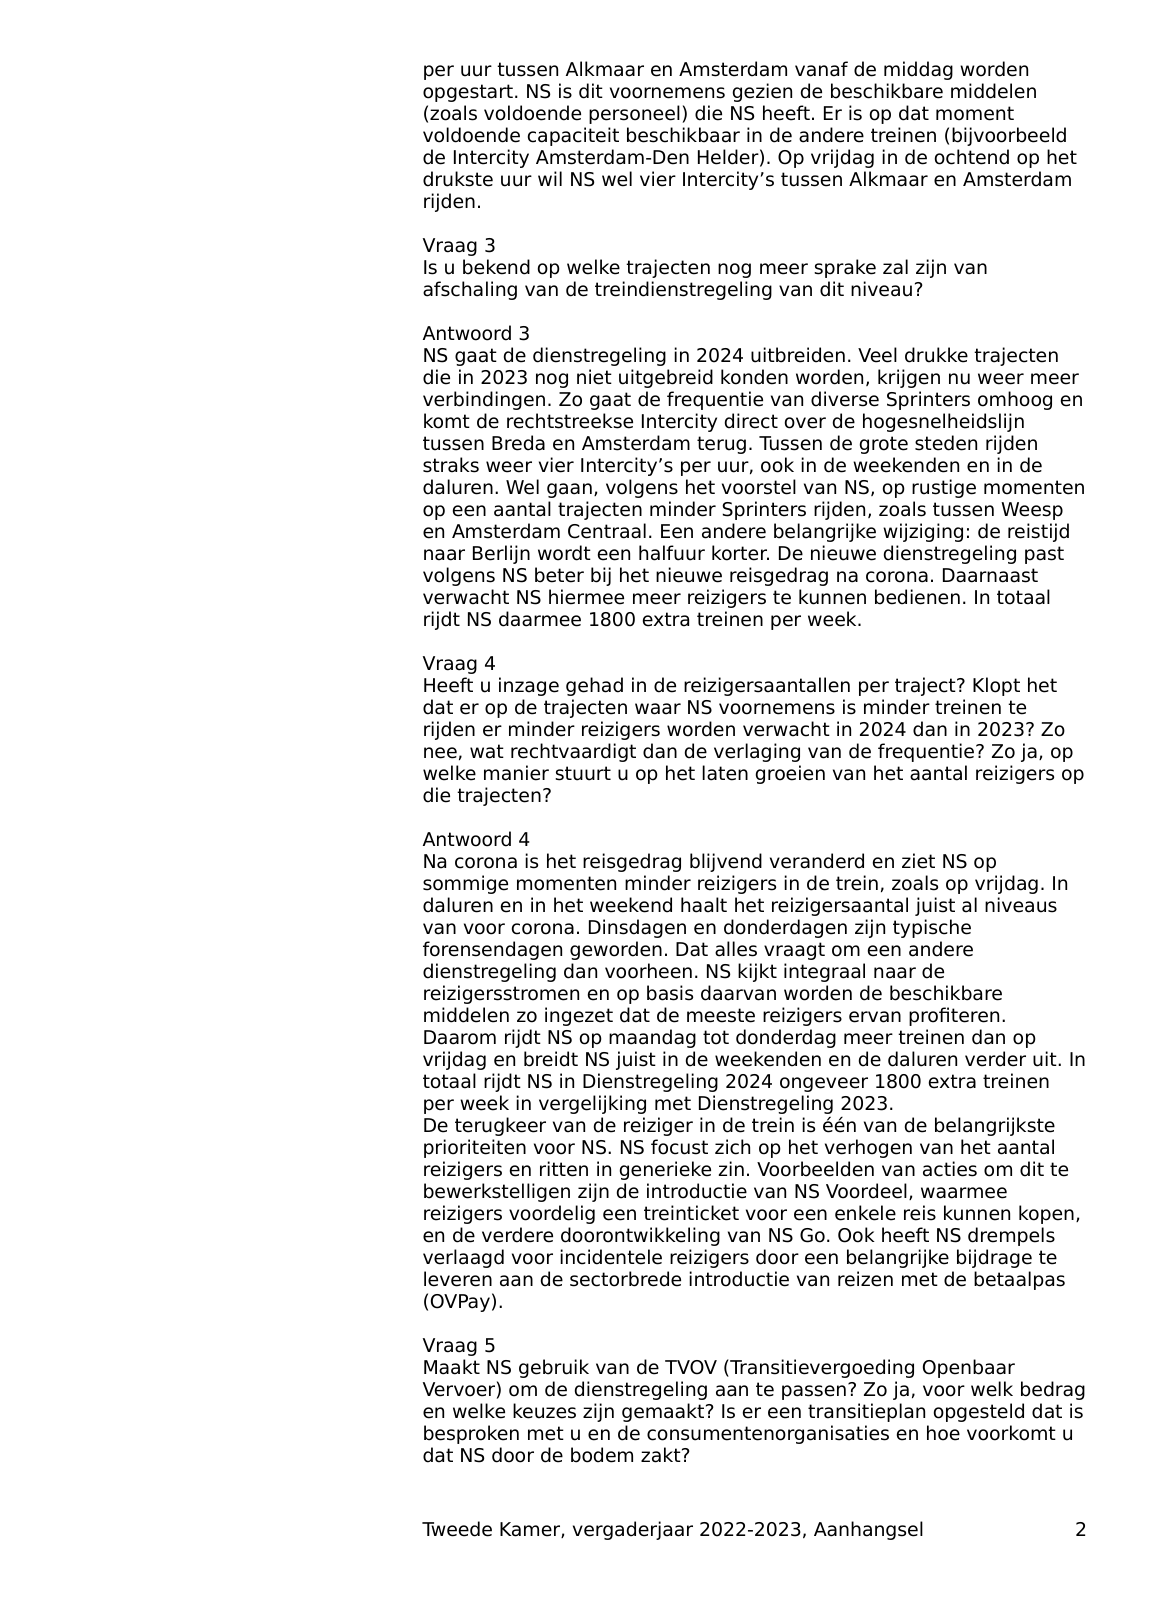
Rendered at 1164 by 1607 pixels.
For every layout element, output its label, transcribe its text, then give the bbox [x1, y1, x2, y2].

text Vraag 4 [422, 653, 1087, 675]
text Vraag 5 [422, 1335, 1087, 1357]
text Antwoord 4 [422, 829, 1087, 851]
text Vraag 3 [422, 235, 1087, 257]
text NS gaat de dienstregeling in 2024 uitbreiden. Veel drukke trajecten die in 2023 nog niet uitgebreid konden worden, krijgen nu weer meer verbindingen. Zo gaat de frequentie van diverse Sprinters omhoog en komt de rechtstreekse Intercity direct over de hogesnelheidslijn tussen Breda en Amsterdam terug. Tussen de grote steden rijden straks weer vier Intercity’s per uur, ook in de weekenden en in de daluren. Wel gaan, volgens het voorstel van NS, op rustige momenten op een aantal trajecten minder Sprinters rijden, zoals tussen Weesp en Amsterdam Centraal. Een andere belangrijke wijziging: de reistijd naar Berlijn wordt een halfuur korter. De nieuwe dienstregeling past volgens NS beter bij het nieuwe reisgedrag na corona. Daarnaast verwacht NS hiermee meer reizigers te kunnen bedienen. In totaal rijdt NS daarmee 1800 extra treinen per week. [422, 345, 1087, 631]
text Maakt NS gebruik van de TVOV (Transitievergoeding Openbaar Vervoer) om de dienstregeling aan te passen? Zo ja, voor welk bedrag en welke keuzes zijn gemaakt? Is er een transitieplan opgesteld dat is besproken met u en de consumentenorganisaties en hoe voorkomt u dat NS door de bodem zakt? [422, 1357, 1087, 1467]
text Antwoord 3 [422, 323, 1087, 345]
text Heeft u inzage gehad in de reizigersaantallen per traject? Klopt het dat er op de trajecten waar NS voornemens is minder treinen te rijden er minder reizigers worden verwacht in 2024 dan in 2023? Zo nee, wat rechtvaardigt dan de verlaging van de frequentie? Zo ja, op welke manier stuurt u op het laten groeien van het aantal reizigers op die trajecten? [422, 675, 1087, 807]
text Na corona is het reisgedrag blijvend veranderd en ziet NS op sommige momenten minder reizigers in de trein, zoals op vrijdag. In daluren en in het weekend haalt het reizigersaantal juist al niveaus van voor corona. Dinsdagen en donderdagen zijn typische forensendagen geworden. Dat alles vraagt om een andere dienstregeling dan voorheen. NS kijkt integraal naar de reizigersstromen en op basis daarvan worden de beschikbare middelen zo ingezet dat de meeste reizigers ervan profiteren. Daarom rijdt NS op maandag tot donderdag meer treinen dan op vrijdag en breidt NS juist in de weekenden en de daluren verder uit. In totaal rijdt NS in Dienstregeling 2024 ongeveer 1800 extra treinen per week in vergelijking met Dienstregeling 2023. [422, 851, 1087, 1115]
text Is u bekend op welke trajecten nog meer sprake zal zijn van afschaling van de treindienstregeling van dit niveau? [422, 257, 1087, 301]
text De terugkeer van de reiziger in de trein is één van de belangrijkste prioriteiten voor NS. NS focust zich op het verhogen van het aantal reizigers en ritten in generieke zin. Voorbeelden van acties om dit te bewerkstelligen zijn de introductie van NS Voordeel, waarmee reizigers voordelig een treinticket voor een enkele reis kunnen kopen, en de verdere doorontwikkeling van NS Go. Ook heeft NS drempels verlaagd voor incidentele reizigers door een belangrijke bijdrage te leveren aan de sectorbrede introductie van reizen met de betaalpas (OVPay). [422, 1115, 1087, 1313]
text per uur tussen Alkmaar en Amsterdam vanaf de middag worden opgestart. NS is dit voornemens gezien de beschikbare middelen (zoals voldoende personeel) die NS heeft. Er is op dat moment voldoende capaciteit beschikbaar in de andere treinen (bijvoorbeeld de Intercity Amsterdam-Den Helder). Op vrijdag in de ochtend op het drukste uur wil NS wel vier Intercity’s tussen Alkmaar en Amsterdam rijden. [422, 59, 1087, 213]
